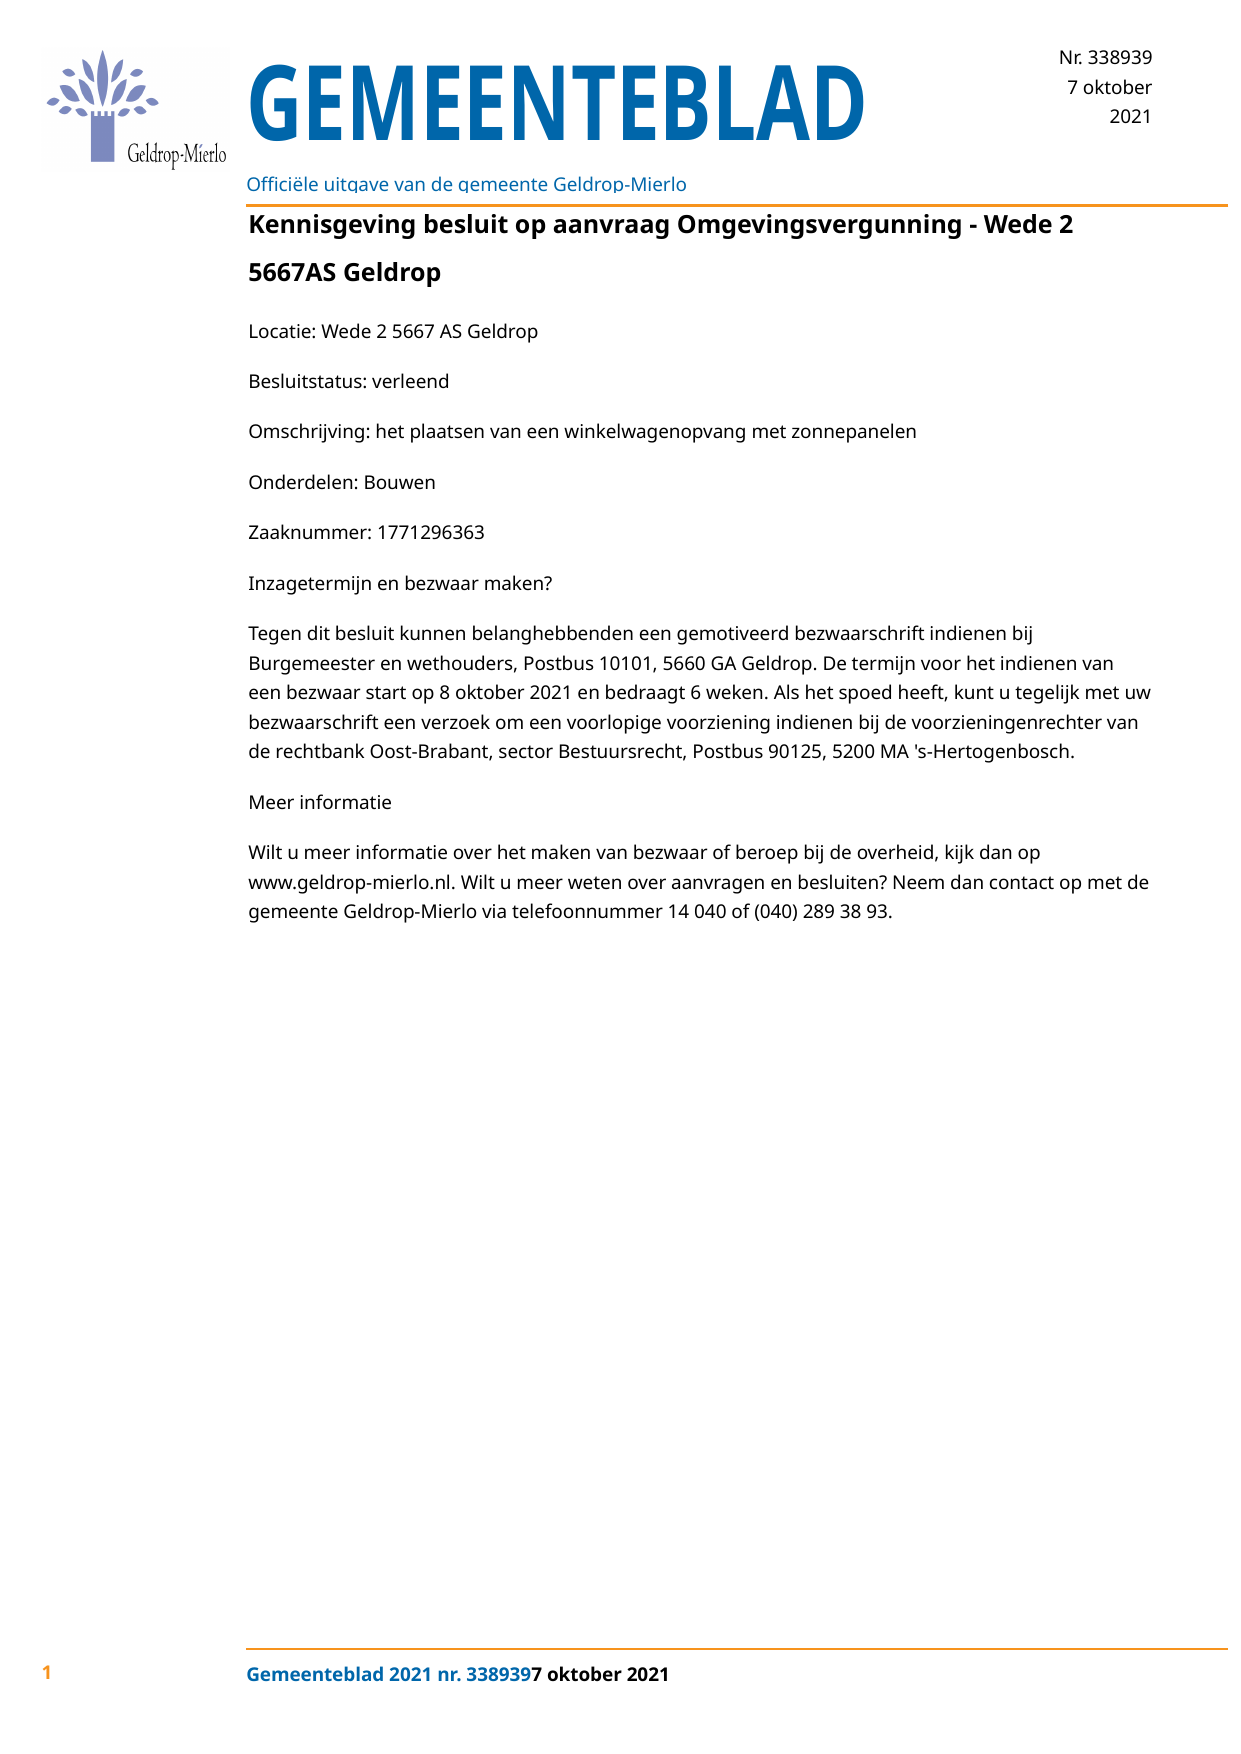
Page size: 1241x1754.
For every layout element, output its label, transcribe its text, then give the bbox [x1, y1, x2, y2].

text Zaaknummer: 1771296363 [248, 519, 1152, 545]
text Besluitstatus: verleend [248, 368, 1152, 394]
text Inzagetermijn en bezwaar maken? [248, 570, 1152, 596]
text Locatie: Wede 2 5667 AS Geldrop [248, 318, 1152, 344]
text Meer informatie [248, 789, 1152, 815]
text Tegen dit besluit kunnen belanghebbenden een gemotiveerd bezwaarschrift indienen bij Burgemeester en wethouders, Postbus 10101, 5660 GA Geldrop. De termijn voor het indienen van een bezwaar start op 8 oktober 2021 en bedraagt 6 weken. Als het spoed heeft, kunt u tegelijk met uw bezwaarschrift een verzoek om een voorlopige voorziening indienen bij de voorzieningenrechter van de rechtbank Oost-Brabant, sector Bestuursrecht, Postbus 90125, 5200 MA 's-Hertogenbosch. [248, 620, 1152, 764]
text Wilt u meer informatie over het maken van bezwaar of beroep bij de overheid, kijk dan op www.geldrop-mierlo.nl. Wilt u meer weten over aanvragen en besluiten? Neem dan contact op met de gemeente Geldrop-Mierlo via telefoonnummer 14 040 of (040) 289 38 93. [248, 839, 1152, 924]
text Onderdelen: Bouwen [248, 469, 1152, 495]
text Omschrijving: het plaatsen van een winkelwagenopvang met zonnepanelen [248, 419, 1152, 444]
picture [41, 47, 231, 172]
text Kennisgeving besluit op aanvraag Omgevingsvergunning - Wede 2 5667AS Geldrop [248, 207, 1152, 288]
